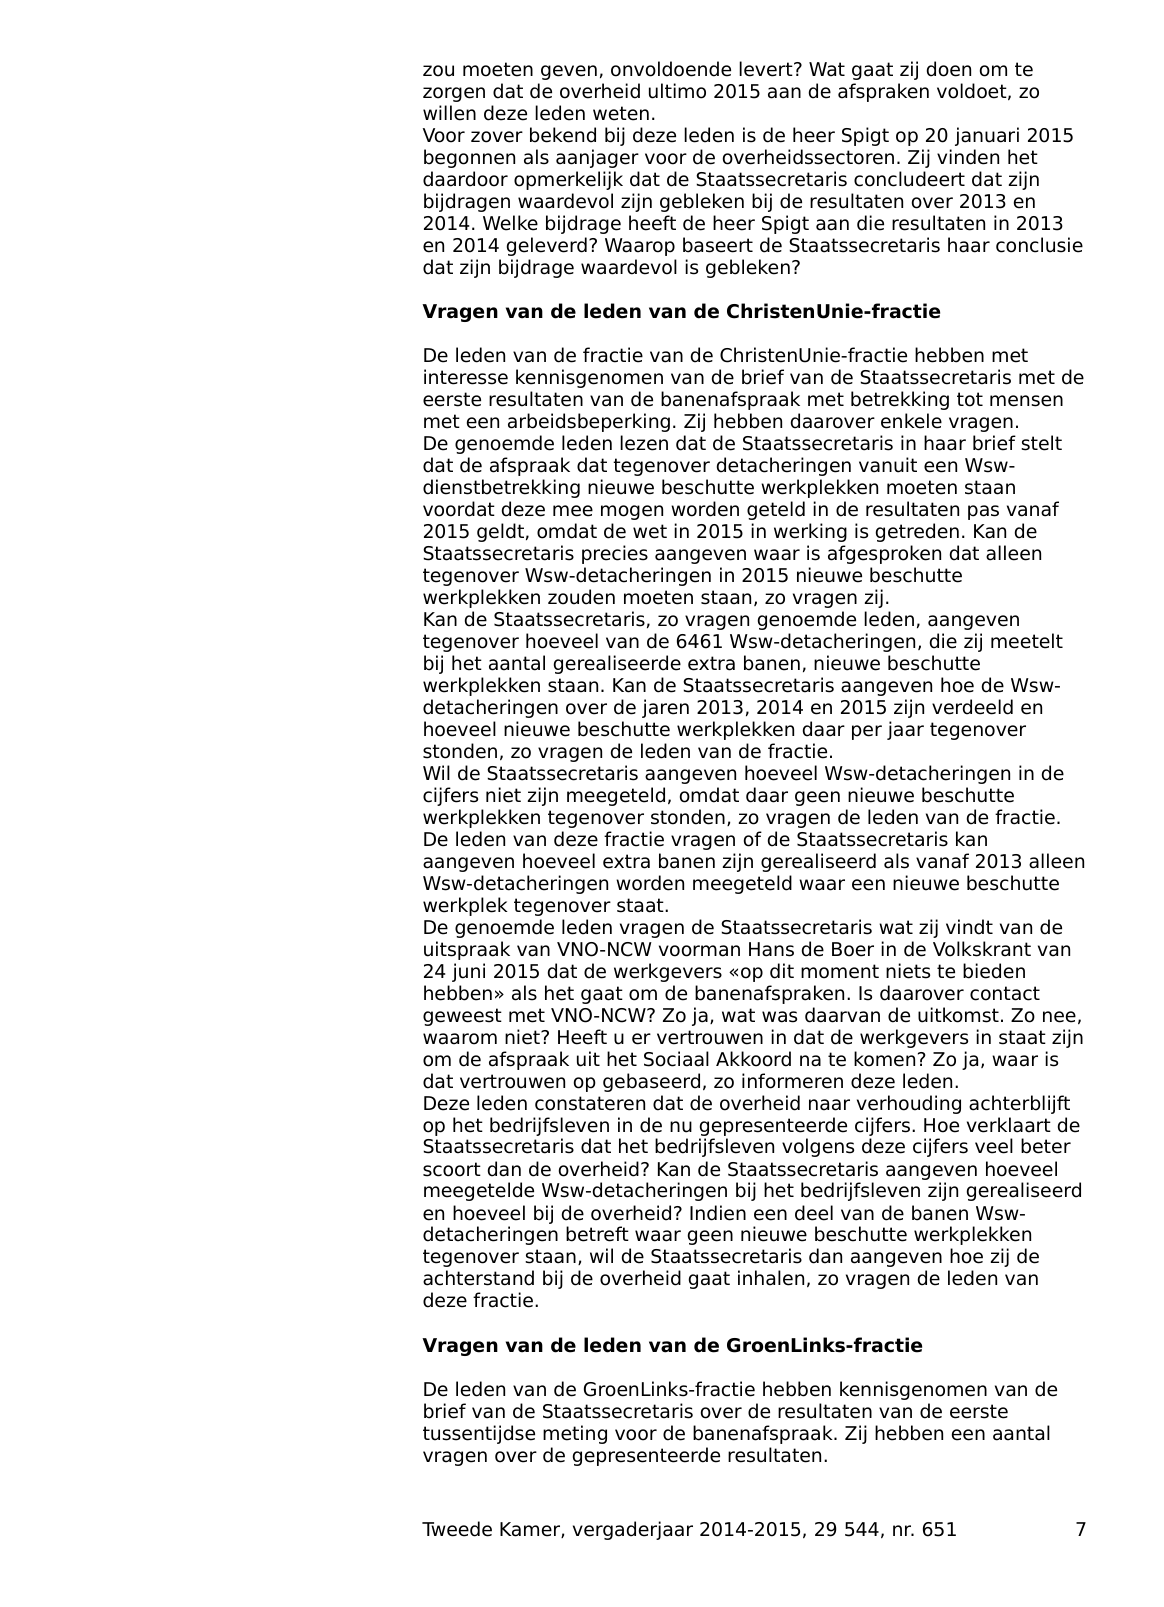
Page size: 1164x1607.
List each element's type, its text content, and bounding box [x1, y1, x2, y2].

text De leden van de GroenLinks-fractie hebben kennisgenomen van de brief van de Staatssecretaris over de resultaten van de eerste tussentijdse meting voor de banenafspraak. Zij hebben een aantal vragen over de gepresenteerde resultaten. [422, 1379, 1087, 1467]
text zou moeten geven, onvoldoende levert? Wat gaat zij doen om te zorgen dat de overheid ultimo 2015 aan de afspraken voldoet, zo willen deze leden weten. [422, 59, 1087, 125]
subtitle Vragen van de leden van de GroenLinks-fractie [422, 1334, 1087, 1356]
text Wil de Staatssecretaris aangeven hoeveel Wsw-detacheringen in de cijfers niet zijn meegeteld, omdat daar geen nieuwe beschutte werkplekken tegenover stonden, zo vragen de leden van de fractie. [422, 763, 1087, 829]
text De leden van de fractie van de ChristenUnie-fractie hebben met interesse kennisgenomen van de brief van de Staatssecretaris met de eerste resultaten van de banenafspraak met betrekking tot mensen met een arbeidsbeperking. Zij hebben daarover enkele vragen. [422, 345, 1087, 433]
text Deze leden constateren dat de overheid naar verhouding achterblijft op het bedrijfsleven in de nu gepresenteerde cijfers. Hoe verklaart de Staatssecretaris dat het bedrijfsleven volgens deze cijfers veel beter scoort dan de overheid? Kan de Staatssecretaris aangeven hoeveel meegetelde Wsw-detacheringen bij het bedrijfsleven zijn gerealiseerd en hoeveel bij de overheid? Indien een deel van de banen Wsw-detacheringen betreft waar geen nieuwe beschutte werkplekken tegenover staan, wil de Staatssecretaris dan aangeven hoe zij de achterstand bij de overheid gaat inhalen, zo vragen de leden van deze fractie. [422, 1092, 1087, 1312]
text De genoemde leden vragen de Staatssecretaris wat zij vindt van de uitspraak van VNO-NCW voorman Hans de Boer in de Volkskrant van 24 juni 2015 dat de werkgevers «op dit moment niets te bieden hebben» als het gaat om de banenafspraken. Is daarover contact geweest met VNO-NCW? Zo ja, wat was daarvan de uitkomst. Zo nee, waarom niet? Heeft u er vertrouwen in dat de werkgevers in staat zijn om de afspraak uit het Sociaal Akkoord na te komen? Zo ja, waar is dat vertrouwen op gebaseerd, zo informeren deze leden. [422, 917, 1087, 1092]
text Kan de Staatssecretaris, zo vragen genoemde leden, aangeven tegenover hoeveel van de 6461 Wsw-detacheringen, die zij meetelt bij het aantal gerealiseerde extra banen, nieuwe beschutte werkplekken staan. Kan de Staatssecretaris aangeven hoe de Wsw-detacheringen over de jaren 2013, 2014 en 2015 zijn verdeeld en hoeveel nieuwe beschutte werkplekken daar per jaar tegenover stonden, zo vragen de leden van de fractie. [422, 609, 1087, 763]
text De leden van deze fractie vragen of de Staatssecretaris kan aangeven hoeveel extra banen zijn gerealiseerd als vanaf 2013 alleen Wsw-detacheringen worden meegeteld waar een nieuwe beschutte werkplek tegenover staat. [422, 829, 1087, 917]
subtitle Vragen van de leden van de ChristenUnie-fractie [422, 301, 1087, 323]
text Voor zover bekend bij deze leden is de heer Spigt op 20 januari 2015 begonnen als aanjager voor de overheidssectoren. Zij vinden het daardoor opmerkelijk dat de Staatssecretaris concludeert dat zijn bijdragen waardevol zijn gebleken bij de resultaten over 2013 en 2014. Welke bijdrage heeft de heer Spigt aan die resultaten in 2013 en 2014 geleverd? Waarop baseert de Staatssecretaris haar conclusie dat zijn bijdrage waardevol is gebleken? [422, 125, 1087, 279]
text De genoemde leden lezen dat de Staatssecretaris in haar brief stelt dat de afspraak dat tegenover detacheringen vanuit een Wsw-dienstbetrekking nieuwe beschutte werkplekken moeten staan voordat deze mee mogen worden geteld in de resultaten pas vanaf 2015 geldt, omdat de wet in 2015 in werking is getreden. Kan de Staatssecretaris precies aangeven waar is afgesproken dat alleen tegenover Wsw-detacheringen in 2015 nieuwe beschutte werkplekken zouden moeten staan, zo vragen zij. [422, 433, 1087, 609]
